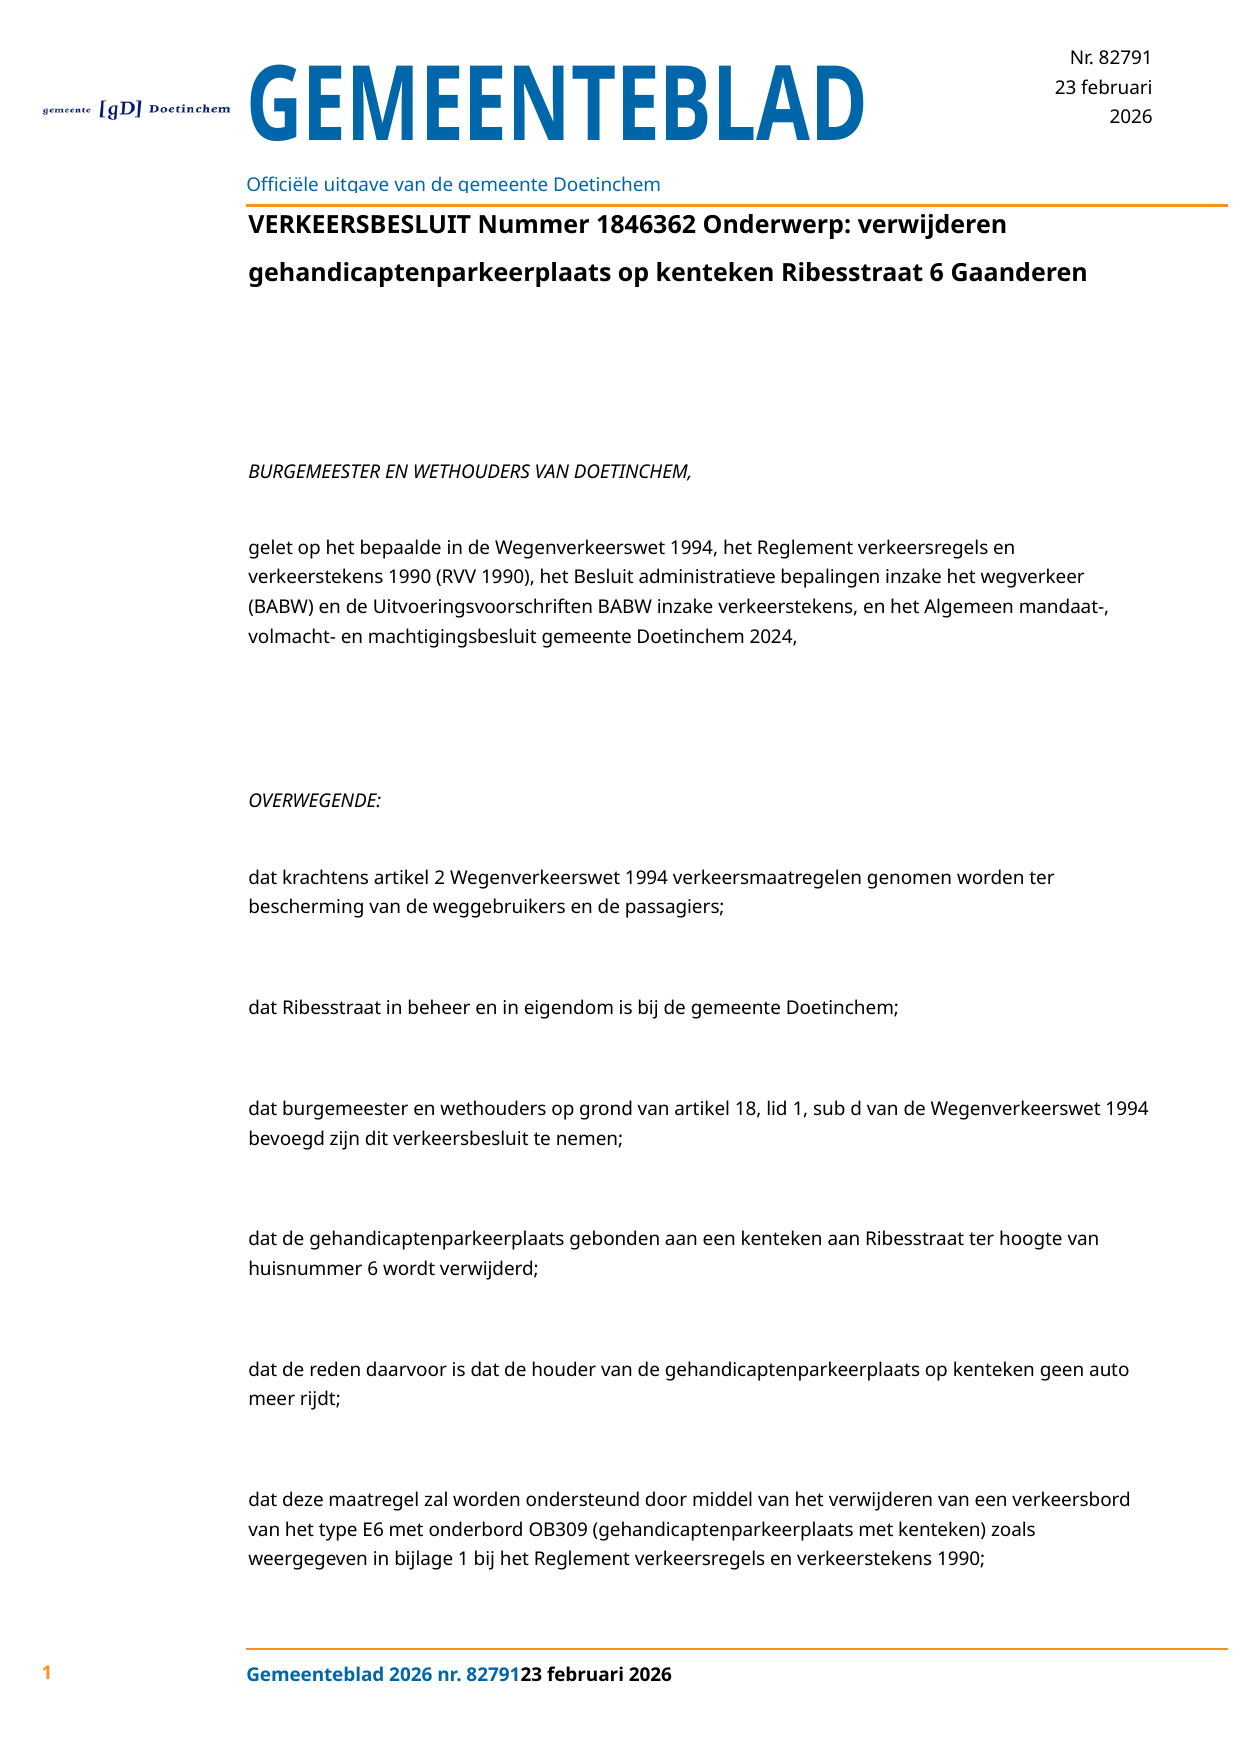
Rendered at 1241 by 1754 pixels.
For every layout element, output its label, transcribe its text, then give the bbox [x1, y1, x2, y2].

text OVERWEGENDE: [248, 788, 1152, 813]
picture [41, 47, 231, 172]
text dat Ribesstraat in beheer en in eigendom is bij de gemeente Doetinchem; [248, 994, 1152, 1020]
text dat krachtens artikel 2 Wegenverkeerswet 1994 verkeersmaatregelen genomen worden ter bescherming van de weggebruikers en de passagiers; [248, 864, 1152, 919]
text BURGEMEESTER EN WETHOUDERS VAN DOETINCHEM, [248, 458, 1152, 484]
text dat de reden daarvoor is dat de houder van de gehandicaptenparkeerplaats op kenteken geen auto meer rijdt; [248, 1356, 1152, 1411]
text dat burgemeester en wethouders op grond van artikel 18, lid 1, sub d van de Wegenverkeerswet 1994 bevoegd zijn dit verkeersbesluit te nemen; [248, 1095, 1152, 1150]
text dat de gehandicaptenparkeerplaats gebonden aan een kenteken aan Ribesstraat ter hoogte van huisnummer 6 wordt verwijderd; [248, 1226, 1152, 1281]
text gelet op het bepaalde in de Wegenverkeerswet 1994, het Reglement verkeersregels en verkeerstekens 1990 (RVV 1990), het Besluit administratieve bepalingen inzake het wegverkeer (BABW) en de Uitvoeringsvoorschriften BABW inzake verkeerstekens, en het Algemeen mandaat-, volmacht- en machtigingsbesluit gemeente Doetinchem 2024, [248, 534, 1152, 649]
text dat deze maatregel zal worden ondersteund door middel van het verwijderen van een verkeersbord van het type E6 met onderbord OB309 (gehandicaptenparkeerplaats met kenteken) zoals weergegeven in bijlage 1 bij het Reglement verkeersregels en verkeerstekens 1990; [248, 1486, 1152, 1571]
text VERKEERSBESLUIT Nummer 1846362 Onderwerp: verwijderen gehandicaptenparkeerplaats op kenteken Ribesstraat 6 Gaanderen [248, 207, 1152, 288]
